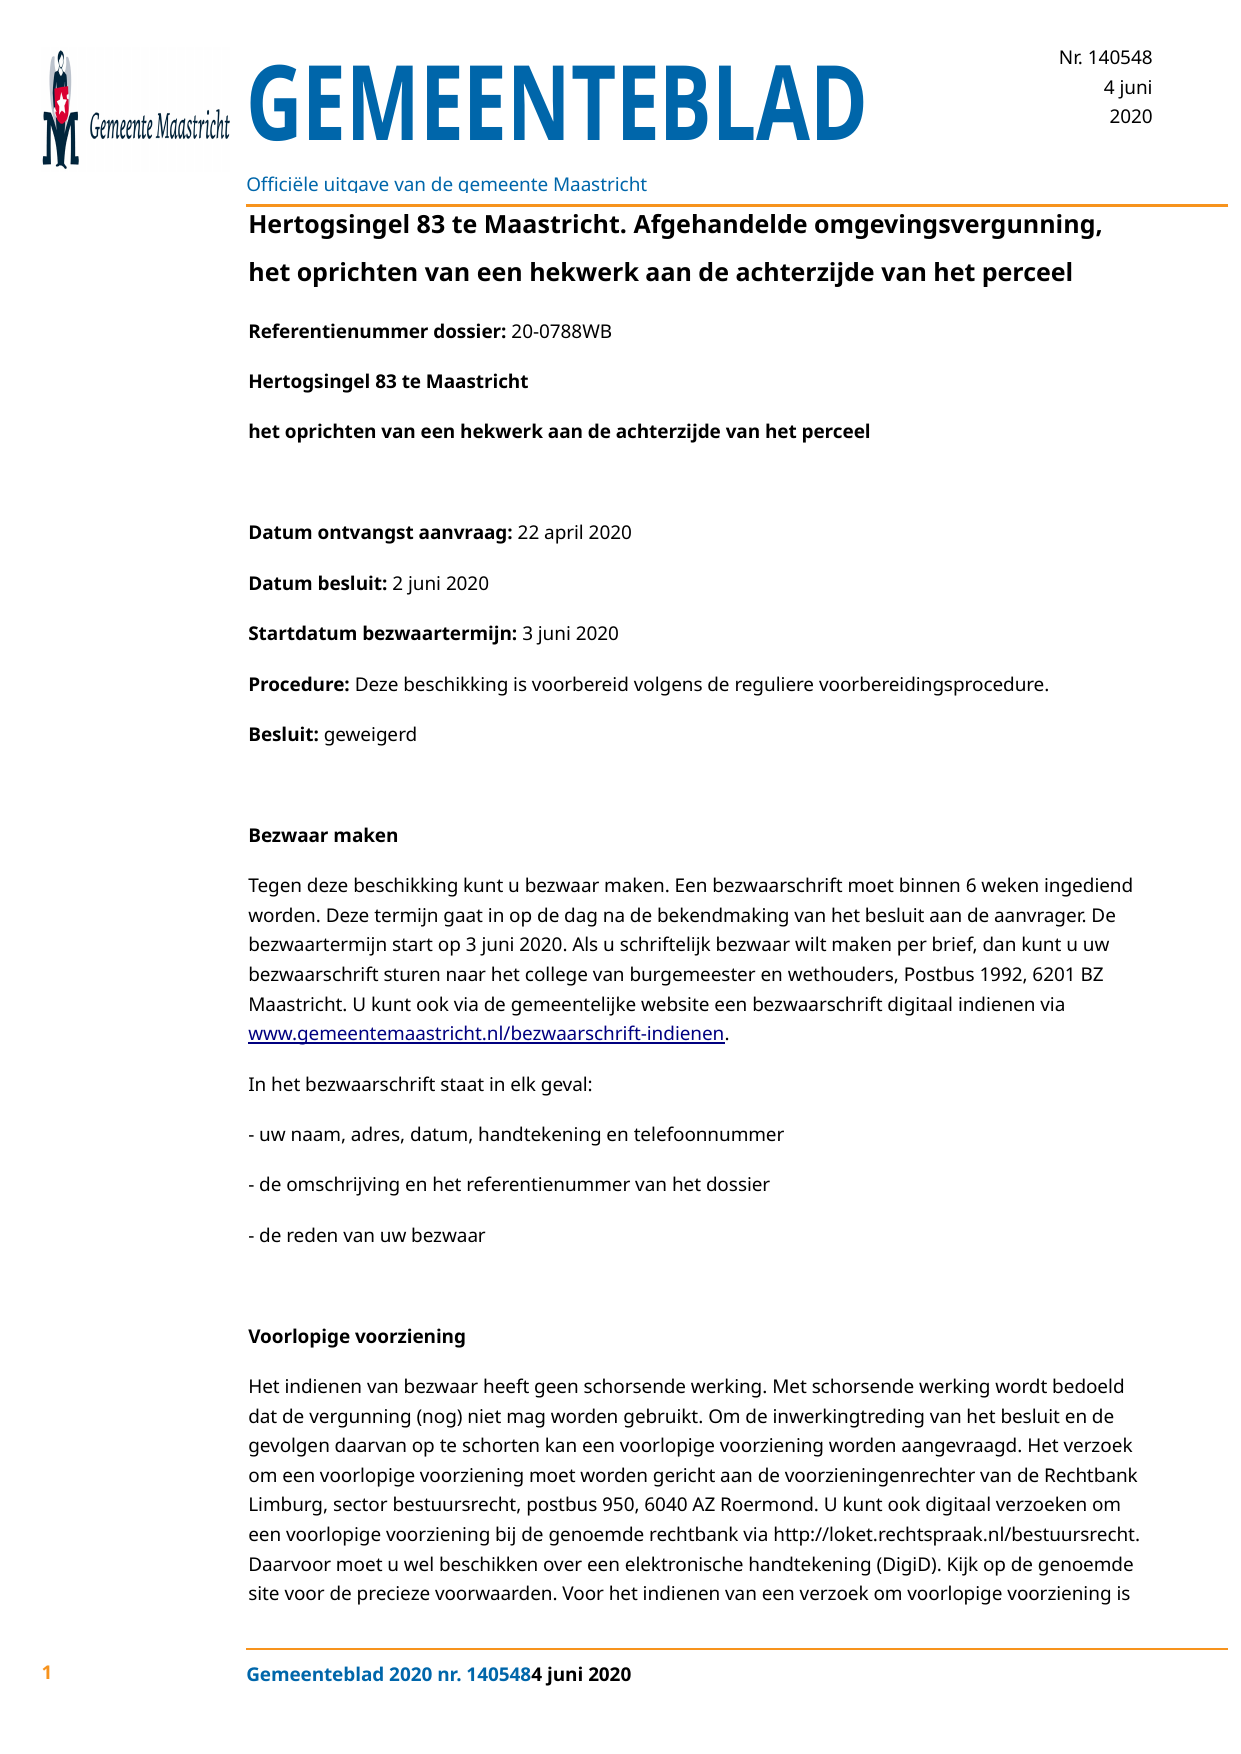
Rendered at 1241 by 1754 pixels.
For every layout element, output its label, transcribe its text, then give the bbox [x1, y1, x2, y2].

text het oprichten van een hekwerk aan de achterzijde van het perceel [248, 419, 1152, 444]
text - de reden van uw bezwaar [248, 1222, 1152, 1248]
text Voorlopige voorziening [248, 1323, 1152, 1349]
text Startdatum bezwaartermijn: 3 juni 2020 [248, 620, 1152, 646]
text Hertogsingel 83 te Maastricht. Afgehandelde omgevingsvergunning, het oprichten van een hekwerk aan de achterzijde van het perceel [248, 207, 1152, 288]
text Besluit: geweigerd [248, 721, 1152, 747]
text In het bezwaarschrift staat in elk geval: [248, 1071, 1152, 1097]
text Procedure: Deze beschikking is voorbereid volgens de reguliere voorbereidingsprocedure. [248, 671, 1152, 697]
text Datum besluit: 2 juni 2020 [248, 570, 1152, 596]
text Hertogsingel 83 te Maastricht [248, 368, 1152, 394]
text Referentienummer dossier: 20-0788WB [248, 318, 1152, 344]
text Het indienen van bezwaar heeft geen schorsende werking. Met schorsende werking wordt bedoeld dat de vergunning (nog) niet mag worden gebruikt. Om de inwerkingtreding van het besluit en de gevolgen daarvan op te schorten kan een voorlopige voorziening worden aangevraagd. Het verzoek om een voorlopige voorziening moet worden gericht aan de voorzieningenrechter van de Rechtbank Limburg, sector bestuursrecht, postbus 950, 6040 AZ Roermond. U kunt ook digitaal verzoeken om een voorlopige voorziening bij de genoemde rechtbank via http://loket.rechtspraak.nl/bestuursrecht. Daarvoor moet u wel beschikken over een elektronische handtekening (DigiD). Kijk op de genoemde site voor de precieze voorwaarden. Voor het indienen van een verzoek om voorlopige voorziening is [248, 1373, 1152, 1606]
text Datum ontvangst aanvraag: 22 april 2020 [248, 519, 1152, 545]
text Bezwaar maken [248, 822, 1152, 848]
text Tegen deze beschikking kunt u bezwaar maken. Een bezwaarschrift moet binnen 6 weken ingediend worden. Deze termijn gaat in op de dag na de bekendmaking van het besluit aan de aanvrager. De bezwaartermijn start op 3 juni 2020. Als u schriftelijk bezwaar wilt maken per brief, dan kunt u uw bezwaarschrift sturen naar het college van burgemeester en wethouders, Postbus 1992, 6201 BZ Maastricht. U kunt ook via de gemeentelijke website een bezwaarschrift digitaal indienen via www.gemeentemaastricht.nl/bezwaarschrift-indienen. [248, 872, 1152, 1046]
text - uw naam, adres, datum, handtekening en telefoonnummer [248, 1121, 1152, 1147]
text - de omschrijving en het referentienummer van het dossier [248, 1172, 1152, 1197]
picture [41, 47, 231, 172]
